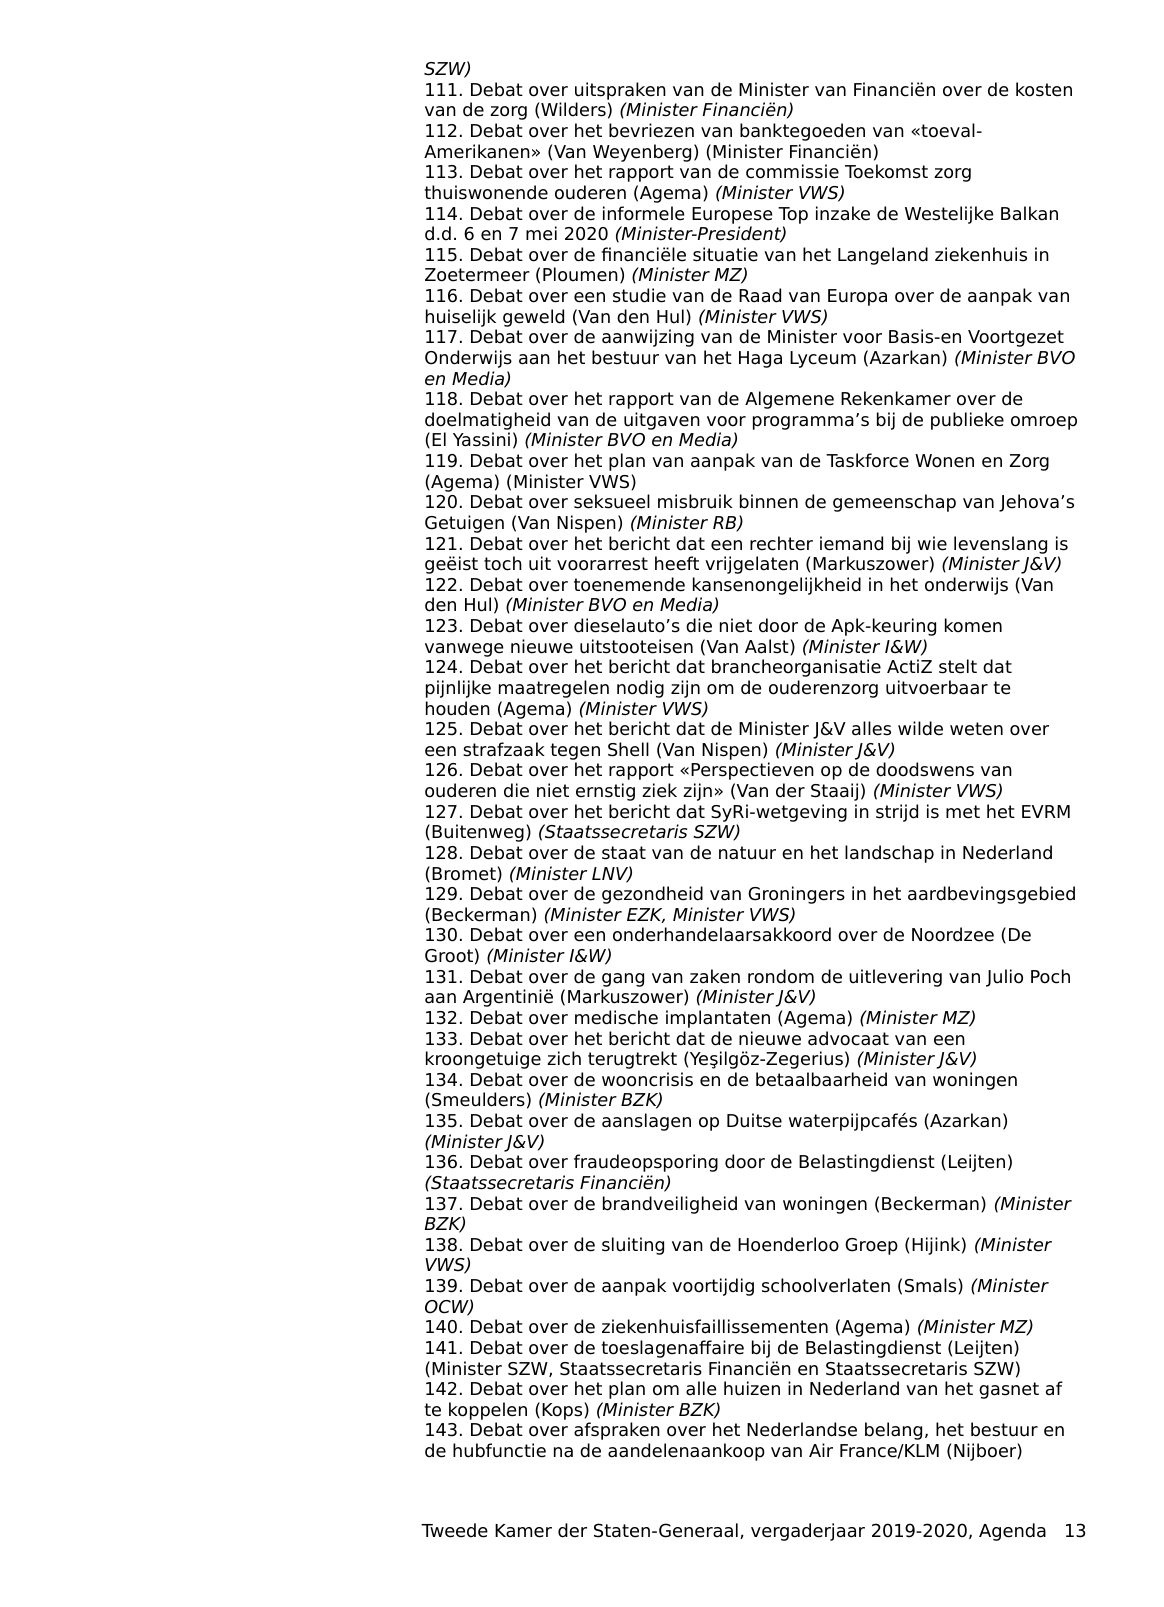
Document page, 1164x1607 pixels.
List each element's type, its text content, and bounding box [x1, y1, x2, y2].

table_cell [401, 575, 418, 616]
table_cell [77, 327, 401, 389]
table_cell [77, 1317, 401, 1338]
table_cell 127. Debat over het bericht dat SyRi-wetgeving in strijd is met het EVRM (Buitenweg) (Staatssecretaris SZW) [418, 802, 1087, 843]
table_cell [77, 162, 401, 203]
table_cell [401, 925, 418, 967]
table_cell [401, 1276, 418, 1317]
table_cell [77, 59, 401, 80]
table_cell [401, 1379, 418, 1420]
table_cell [401, 245, 418, 286]
table_cell 116. Debat over een studie van de Raad van Europa over de aanpak van huiselijk geweld (Van den Hul) (Minister VWS) [418, 286, 1087, 327]
table_cell [401, 1152, 418, 1193]
table_cell 143. Debat over afspraken over het Nederlandse belang, het bestuur en de hubfunctie na de aandelenaankoop van Air France/KLM (Nijboer) [418, 1420, 1087, 1462]
table_cell [77, 843, 401, 884]
table_cell [77, 925, 401, 967]
table_cell [77, 389, 401, 451]
table_cell [77, 1111, 401, 1152]
table_cell [401, 121, 418, 162]
table_cell 119. Debat over het plan van aanpak van de Taskforce Wonen en Zorg (Agema) (Minister VWS) [418, 451, 1087, 492]
table_cell 112. Debat over het bevriezen van banktegoeden van «toeval-Amerikanen» (Van Weyenberg) (Minister Financiën) [418, 121, 1087, 162]
table_cell 125. Debat over het bericht dat de Minister J&V alles wilde weten over een strafzaak tegen Shell (Van Nispen) (Minister J&V) [418, 719, 1087, 760]
table_cell 139. Debat over de aanpak voortijdig schoolverlaten (Smals) (Minister OCW) [418, 1276, 1087, 1317]
table_cell [401, 534, 418, 575]
table_cell [401, 1338, 418, 1379]
table_cell [77, 492, 401, 533]
table_cell 128. Debat over de staat van de natuur en het landschap in Nederland (Bromet) (Minister LNV) [418, 843, 1087, 884]
table_cell 111. Debat over uitspraken van de Minister van Financiën over de kosten van de zorg (Wilders) (Minister Financiën) [418, 80, 1087, 121]
table_cell [77, 286, 401, 327]
table_cell [401, 451, 418, 492]
table_cell [401, 327, 418, 389]
table_cell 136. Debat over fraudeopsporing door de Belastingdienst (Leijten) (Staatssecretaris Financiën) [418, 1152, 1087, 1193]
table_cell [401, 286, 418, 327]
table_cell [77, 657, 401, 719]
table_cell 113. Debat over het rapport van de commissie Toekomst zorg thuiswonende ouderen (Agema) (Minister VWS) [418, 162, 1087, 203]
table_cell 124. Debat over het bericht dat brancheorganisatie ActiZ stelt dat pijnlijke maatregelen nodig zijn om de ouderenzorg uitvoerbaar te houden (Agema) (Minister VWS) [418, 657, 1087, 719]
table_cell [77, 1276, 401, 1317]
table_cell [401, 802, 418, 843]
table_cell [77, 204, 401, 245]
table_cell [401, 1317, 418, 1338]
table_cell [77, 1338, 401, 1379]
table_cell [77, 121, 401, 162]
table_cell [401, 616, 418, 657]
table_cell 135. Debat over de aanslagen op Duitse waterpijpcafés (Azarkan) (Minister J&V) [418, 1111, 1087, 1152]
table_cell [77, 1008, 401, 1028]
table_cell [77, 245, 401, 286]
table_cell 131. Debat over de gang van zaken rondom de uitlevering van Julio Poch aan Argentinië (Markuszower) (Minister J&V) [418, 967, 1087, 1008]
table_cell [401, 1420, 418, 1462]
table_cell 133. Debat over het bericht dat de nieuwe advocaat van een kroongetuige zich terugtrekt (Yeşilgöz-Zegerius) (Minister J&V) [418, 1029, 1087, 1070]
table_cell 120. Debat over seksueel misbruik binnen de gemeenschap van Jehova’s Getuigen (Van Nispen) (Minister RB) [418, 492, 1087, 533]
table_cell [77, 534, 401, 575]
table_cell [401, 59, 418, 80]
table_cell [401, 1235, 418, 1276]
table_cell 123. Debat over dieselauto’s die niet door de Apk-keuring komen vanwege nieuwe uitstooteisen (Van Aalst) (Minister I&W) [418, 616, 1087, 657]
table_cell [77, 451, 401, 492]
table_cell 132. Debat over medische implantaten (Agema) (Minister MZ) [418, 1008, 1087, 1028]
table_cell 121. Debat over het bericht dat een rechter iemand bij wie levenslang is geëist toch uit voorarrest heeft vrijgelaten (Markuszower) (Minister J&V) [418, 534, 1087, 575]
table_cell [401, 1029, 418, 1070]
table_cell [77, 1194, 401, 1235]
table_cell [77, 80, 401, 121]
table_cell 129. Debat over de gezondheid van Groningers in het aardbevingsgebied (Beckerman) (Minister EZK, Minister VWS) [418, 884, 1087, 925]
table_cell 138. Debat over de sluiting van de Hoenderloo Groep (Hijink) (Minister VWS) [418, 1235, 1087, 1276]
table_cell 114. Debat over de informele Europese Top inzake de Westelijke Balkan d.d. 6 en 7 mei 2020 (Minister-President) [418, 204, 1087, 245]
table_cell [401, 1008, 418, 1028]
table_cell 115. Debat over de financiële situatie van het Langeland ziekenhuis in Zoetermeer (Ploumen) (Minister MZ) [418, 245, 1087, 286]
table_cell [401, 843, 418, 884]
table_cell 137. Debat over de brandveiligheid van woningen (Beckerman) (Minister BZK) [418, 1194, 1087, 1235]
table_cell 122. Debat over toenemende kansenongelijkheid in het onderwijs (Van den Hul) (Minister BVO en Media) [418, 575, 1087, 616]
table_cell 142. Debat over het plan om alle huizen in Nederland van het gasnet af te koppelen (Kops) (Minister BZK) [418, 1379, 1087, 1420]
table_cell 126. Debat over het rapport «Perspectieven op de doodswens van ouderen die niet ernstig ziek zijn» (Van der Staaij) (Minister VWS) [418, 760, 1087, 802]
table_cell [77, 616, 401, 657]
table_cell [401, 760, 418, 802]
table_cell [77, 1420, 401, 1462]
table_cell 141. Debat over de toeslagenaffaire bij de Belastingdienst (Leijten) (Minister SZW, Staatssecretaris Financiën en Staatssecretaris SZW) [418, 1338, 1087, 1379]
table_cell [401, 389, 418, 451]
table_cell [401, 204, 418, 245]
table_cell [401, 884, 418, 925]
table_cell [401, 80, 418, 121]
table_cell [77, 967, 401, 1008]
table_cell 140. Debat over de ziekenhuisfaillissementen (Agema) (Minister MZ) [418, 1317, 1087, 1338]
table_cell [77, 1029, 401, 1070]
table_cell 130. Debat over een onderhandelaarsakkoord over de Noordzee (De Groot) (Minister I&W) [418, 925, 1087, 967]
table_cell 134. Debat over de wooncrisis en de betaalbaarheid van woningen (Smeulders) (Minister BZK) [418, 1070, 1087, 1111]
table_cell [401, 162, 418, 203]
table_cell [77, 1379, 401, 1420]
table_cell [401, 1194, 418, 1235]
table_cell [401, 719, 418, 760]
table_cell 118. Debat over het rapport van de Algemene Rekenkamer over de doelmatigheid van de uitgaven voor programma’s bij de publieke omroep (El Yassini) (Minister BVO en Media) [418, 389, 1087, 451]
table_cell [77, 760, 401, 802]
table_cell SZW) [418, 59, 1087, 80]
table_cell [77, 575, 401, 616]
table_cell 117. Debat over de aanwijzing van de Minister voor Basis-en Voortgezet Onderwijs aan het bestuur van het Haga Lyceum (Azarkan) (Minister BVO en Media) [418, 327, 1087, 389]
table_cell [77, 1235, 401, 1276]
table_cell [401, 1070, 418, 1111]
table_cell [401, 657, 418, 719]
table_cell [77, 1070, 401, 1111]
table_cell [77, 719, 401, 760]
table_cell [401, 967, 418, 1008]
table_cell [77, 1152, 401, 1193]
table_cell [77, 884, 401, 925]
table_cell [401, 1111, 418, 1152]
table_cell [401, 492, 418, 533]
table_cell [77, 802, 401, 843]
